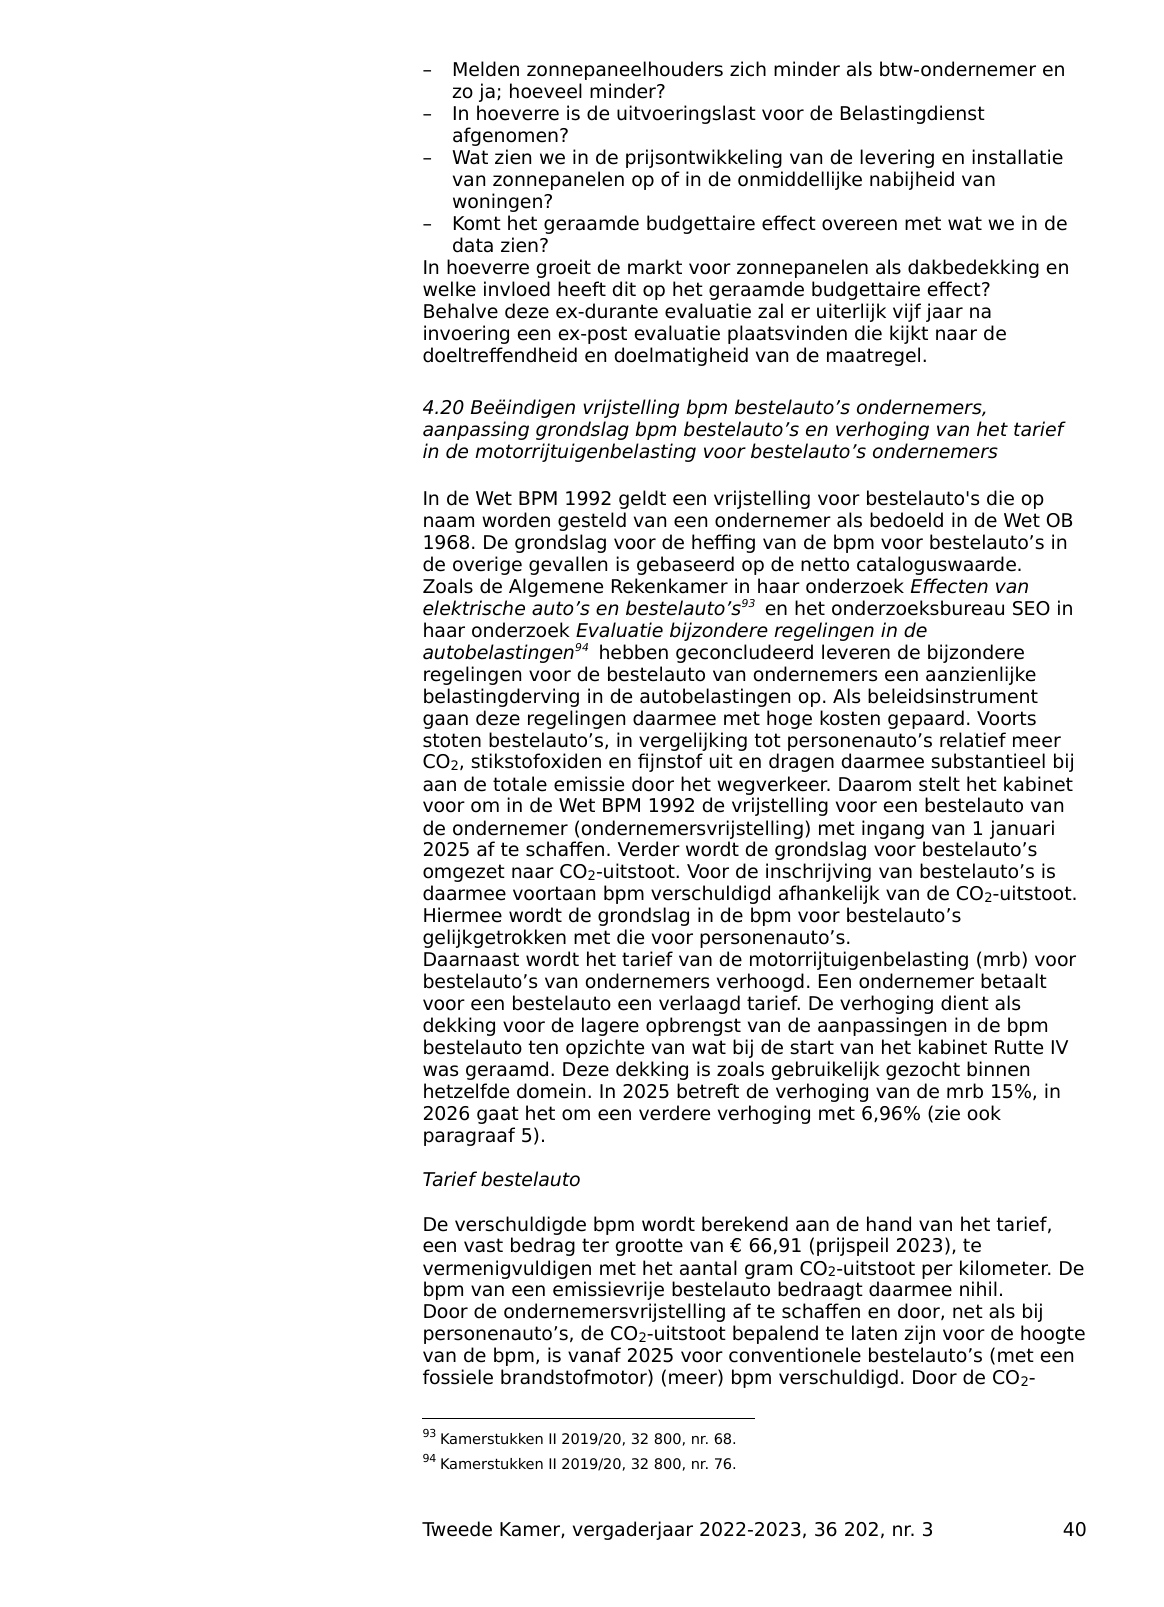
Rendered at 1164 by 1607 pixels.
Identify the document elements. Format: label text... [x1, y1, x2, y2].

text Kamerstukken II 2019/20, 32 800, nr. 76. [422, 1452, 1087, 1474]
text – In hoeverre is de uitvoeringslast voor de Belastingdienst afgenomen? [422, 103, 1087, 147]
text Door de ondernemersvrijstelling af te schaffen en door, net als bij personenauto’s, de CO2-uitstoot bepalend te laten zijn voor de hoogte van de bpm, is vanaf 2025 voor conventionele bestelauto’s (met een fossiele brandstofmotor) (meer) bpm verschuldigd. Door de CO2- [422, 1301, 1087, 1389]
text Daarnaast wordt het tarief van de motorrijtuigenbelasting (mrb) voor bestelauto’s van ondernemers verhoogd. Een ondernemer betaalt voor een bestelauto een verlaagd tarief. De verhoging dient als dekking voor de lagere opbrengst van de aanpassingen in de bpm bestelauto ten opzichte van wat bij de start van het kabinet Rutte IV was geraamd. Deze dekking is zoals gebruikelijk gezocht binnen hetzelfde domein. In 2025 betreft de verhoging van de mrb 15%, in 2026 gaat het om een verdere verhoging met 6,96% (zie ook paragraaf 5). [422, 949, 1087, 1147]
text De verschuldigde bpm wordt berekend aan de hand van het tarief, een vast bedrag ter grootte van € 66,91 (prijspeil 2023), te vermenigvuldigen met het aantal gram CO2-uitstoot per kilometer. De bpm van een emissievrije bestelauto bedraagt daarmee nihil. [422, 1213, 1087, 1301]
text In hoeverre groeit de markt voor zonnepanelen als dakbedekking en welke invloed heeft dit op het geraamde budgettaire effect? [422, 257, 1087, 301]
text – Komt het geraamde budgettaire effect overeen met wat we in de data zien? [422, 213, 1087, 257]
text In de Wet BPM 1992 geldt een vrijstelling voor bestelauto's die op naam worden gesteld van een ondernemer als bedoeld in de Wet OB 1968. De grondslag voor de heffing van de bpm voor bestelauto’s in de overige gevallen is gebaseerd op de netto cataloguswaarde. [422, 488, 1087, 576]
text – Wat zien we in de prijsontwikkeling van de levering en installatie van zonnepanelen op of in de onmiddellijke nabijheid van woningen? [422, 147, 1087, 213]
text Kamerstukken II 2019/20, 32 800, nr. 68. [422, 1427, 1087, 1449]
subtitle 4.20 Beëindigen vrijstelling bpm bestelauto’s ondernemers, aanpassing grondslag bpm bestelauto’s en verhoging van het tarief in de motorrijtuigenbelasting voor bestelauto’s ondernemers [422, 397, 1087, 463]
text Behalve deze ex-durante evaluatie zal er uiterlijk vijf jaar na invoering een ex-post evaluatie plaatsvinden die kijkt naar de doeltreffendheid en doelmatigheid van de maatregel. [422, 301, 1087, 367]
subtitle Tarief bestelauto [422, 1169, 1087, 1191]
text – Melden zonnepaneelhouders zich minder als btw-ondernemer en zo ja; hoeveel minder? [422, 59, 1087, 103]
text Zoals de Algemene Rekenkamer in haar onderzoek Effecten van elektrische auto’s en bestelauto’s en het onderzoeksbureau SEO in haar onderzoek Evaluatie bijzondere regelingen in de autobelastingen hebben geconcludeerd leveren de bijzondere regelingen voor de bestelauto van ondernemers een aanzienlijke belastingderving in de autobelastingen op. Als beleidsinstrument gaan deze regelingen daarmee met hoge kosten gepaard. Voorts stoten bestelauto’s, in vergelijking tot personenauto’s relatief meer CO2, stikstofoxiden en fijnstof uit en dragen daarmee substantieel bij aan de totale emissie door het wegverkeer. Daarom stelt het kabinet voor om in de Wet BPM 1992 de vrijstelling voor een bestelauto van de ondernemer (ondernemersvrijstelling) met ingang van 1 januari 2025 af te schaffen. Verder wordt de grondslag voor bestelauto’s omgezet naar CO2-uitstoot. Voor de inschrijving van bestelauto’s is daarmee voortaan bpm verschuldigd afhankelijk van de CO2-uitstoot. Hiermee wordt de grondslag in de bpm voor bestelauto’s gelijkgetrokken met die voor personenauto’s. [422, 576, 1087, 949]
